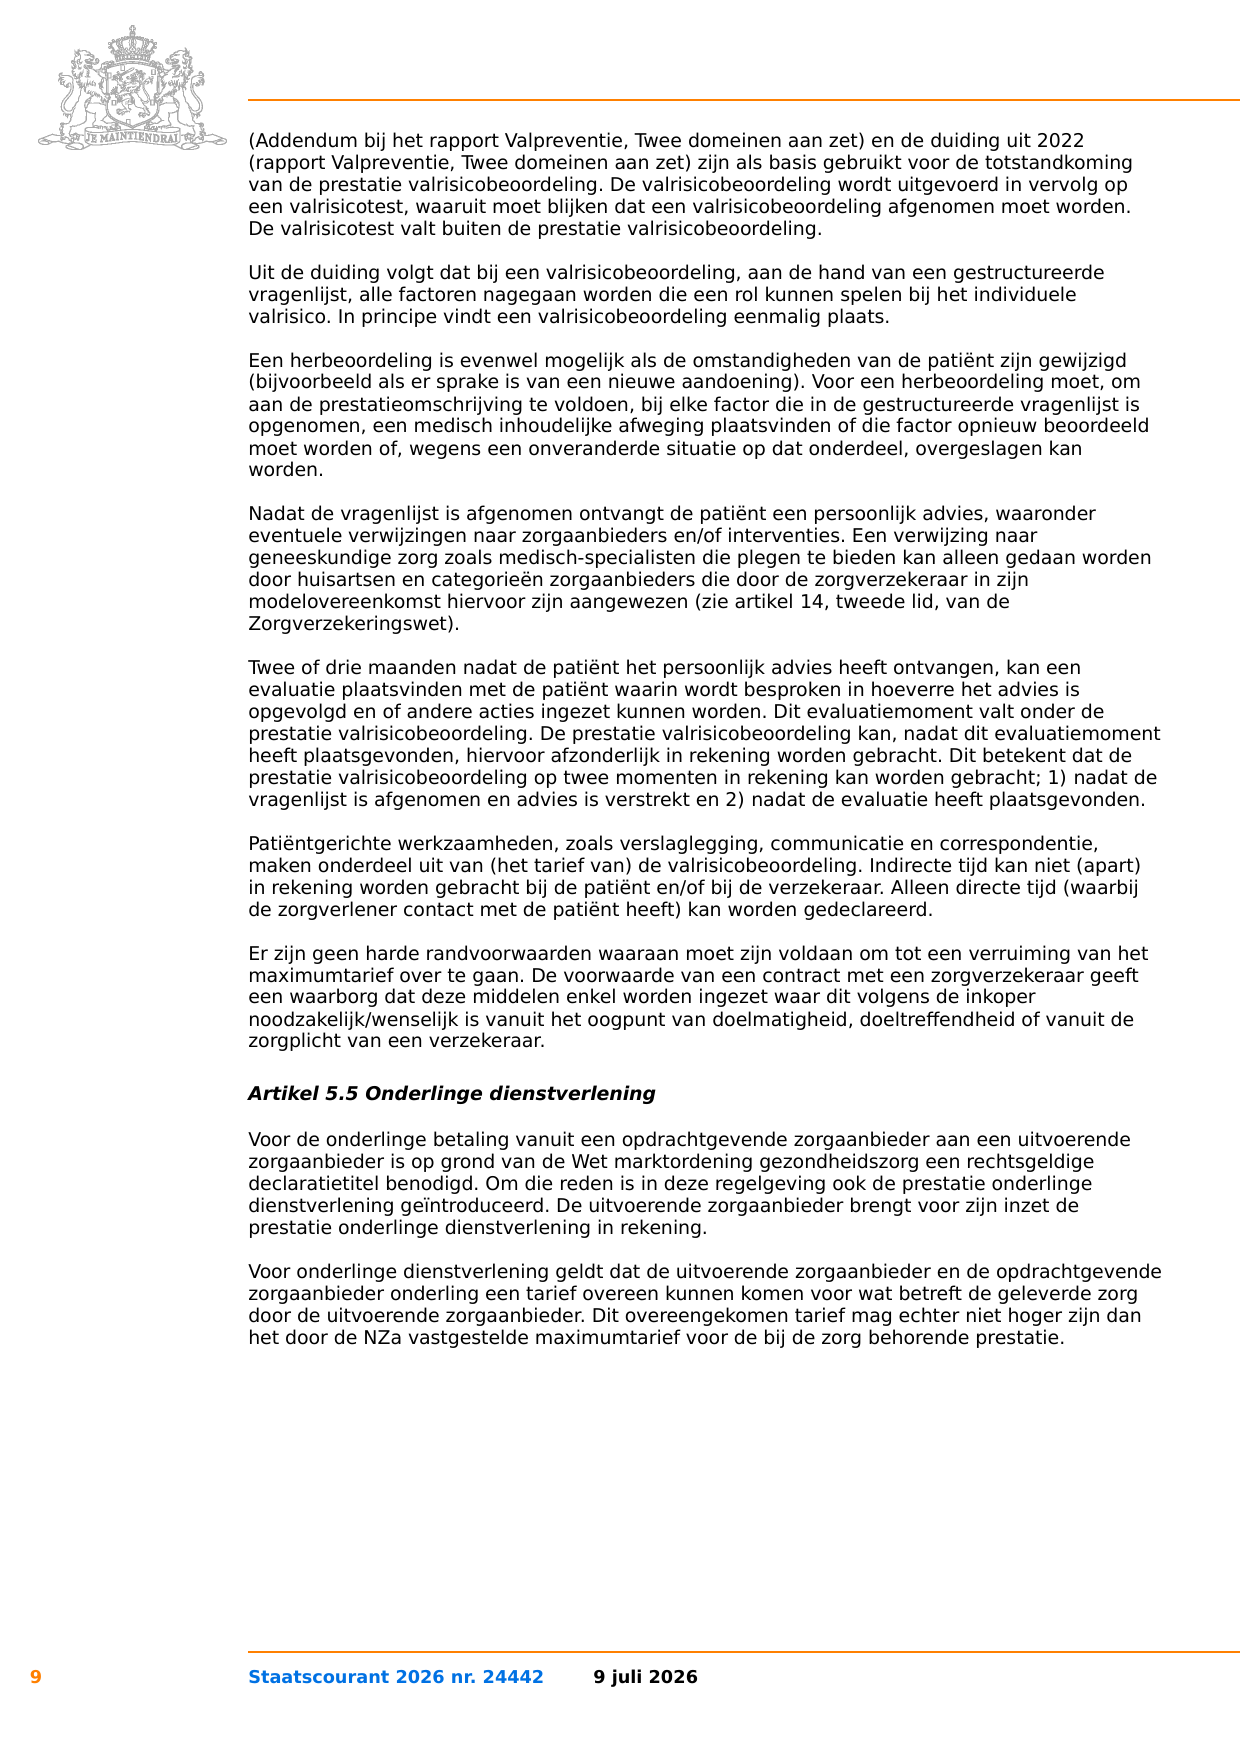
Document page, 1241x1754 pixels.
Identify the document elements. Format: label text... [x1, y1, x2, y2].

picture [38, 25, 227, 150]
text Uit de duiding volgt dat bij een valrisicobeoordeling, aan de hand van een gestructureerde vragenlijst, alle factoren nagegaan worden die een rol kunnen spelen bij het individuele valrisico. In principe vindt een valrisicobeoordeling eenmalig plaats. [248, 262, 1163, 328]
text Nadat de vragenlijst is afgenomen ontvangt de patiënt een persoonlijk advies, waaronder eventuele verwijzingen naar zorgaanbieders en/of interventies. Een verwijzing naar geneeskundige zorg zoals medisch-specialisten die plegen te bieden kan alleen gedaan worden door huisartsen en categorieën zorgaanbieders die door de zorgverzekeraar in zijn modelovereenkomst hiervoor zijn aangewezen (zie artikel 14, tweede lid, van de Zorgverzekeringswet). [248, 503, 1163, 635]
text Twee of drie maanden nadat de patiënt het persoonlijk advies heeft ontvangen, kan een evaluatie plaatsvinden met de patiënt waarin wordt besproken in hoeverre het advies is opgevolgd en of andere acties ingezet kunnen worden. Dit evaluatiemoment valt onder de prestatie valrisicobeoordeling. De prestatie valrisicobeoordeling kan, nadat dit evaluatiemoment heeft plaatsgevonden, hiervoor afzonderlijk in rekening worden gebracht. Dit betekent dat de prestatie valrisicobeoordeling op twee momenten in rekening kan worden gebracht; 1) nadat de vragenlijst is afgenomen en advies is verstrekt en 2) nadat de evaluatie heeft plaatsgevonden. [248, 657, 1163, 811]
text Er zijn geen harde randvoorwaarden waaraan moet zijn voldaan om tot een verruiming van het maximumtarief over te gaan. De voorwaarde van een contract met een zorgverzekeraar geeft een waarborg dat deze middelen enkel worden ingezet waar dit volgens de inkoper noodzakelijk/wenselijk is vanuit het oogpunt van doelmatigheid, doeltreffendheid of vanuit de zorgplicht van een verzekeraar. [248, 942, 1163, 1052]
text Voor onderlinge dienstverlening geldt dat de uitvoerende zorgaanbieder en de opdrachtgevende zorgaanbieder onderling een tarief overeen kunnen komen voor wat betreft de geleverde zorg door de uitvoerende zorgaanbieder. Dit overeengekomen tarief mag echter niet hoger zijn dan het door de NZa vastgestelde maximumtarief voor de bij de zorg behorende prestatie. [248, 1261, 1163, 1349]
subtitle Artikel 5.5 Onderlinge dienstverlening [248, 1082, 1163, 1104]
text Voor de onderlinge betaling vanuit een opdrachtgevende zorgaanbieder aan een uitvoerende zorgaanbieder is op grond van de Wet marktordening gezondheidszorg een rechtsgeldige declaratietitel benodigd. Om die reden is in deze regelgeving ook de prestatie onderlinge dienstverlening geïntroduceerd. De uitvoerende zorgaanbieder brengt voor zijn inzet de prestatie onderlinge dienstverlening in rekening. [248, 1129, 1163, 1239]
text Patiëntgerichte werkzaamheden, zoals verslaglegging, communicatie en correspondentie, maken onderdeel uit van (het tarief van) de valrisicobeoordeling. Indirecte tijd kan niet (apart) in rekening worden gebracht bij de patiënt en/of bij de verzekeraar. Alleen directe tijd (waarbij de zorgverlener contact met de patiënt heeft) kan worden gedeclareerd. [248, 833, 1163, 921]
text (Addendum bij het rapport Valpreventie, Twee domeinen aan zet) en de duiding uit 2022 (rapport Valpreventie, Twee domeinen aan zet) zijn als basis gebruikt voor de totstandkoming van de prestatie valrisicobeoordeling. De valrisicobeoordeling wordt uitgevoerd in vervolg op een valrisicotest, waaruit moet blijken dat een valrisicobeoordeling afgenomen moet worden. De valrisicotest valt buiten de prestatie valrisicobeoordeling. [248, 130, 1163, 240]
text Een herbeoordeling is evenwel mogelijk als de omstandigheden van de patiënt zijn gewijzigd (bijvoorbeeld als er sprake is van een nieuwe aandoening). Voor een herbeoordeling moet, om aan de prestatieomschrijving te voldoen, bij elke factor die in de gestructureerde vragenlijst is opgenomen, een medisch inhoudelijke afweging plaatsvinden of die factor opnieuw beoordeeld moet worden of, wegens een onveranderde situatie op dat onderdeel, overgeslagen kan worden. [248, 349, 1163, 481]
